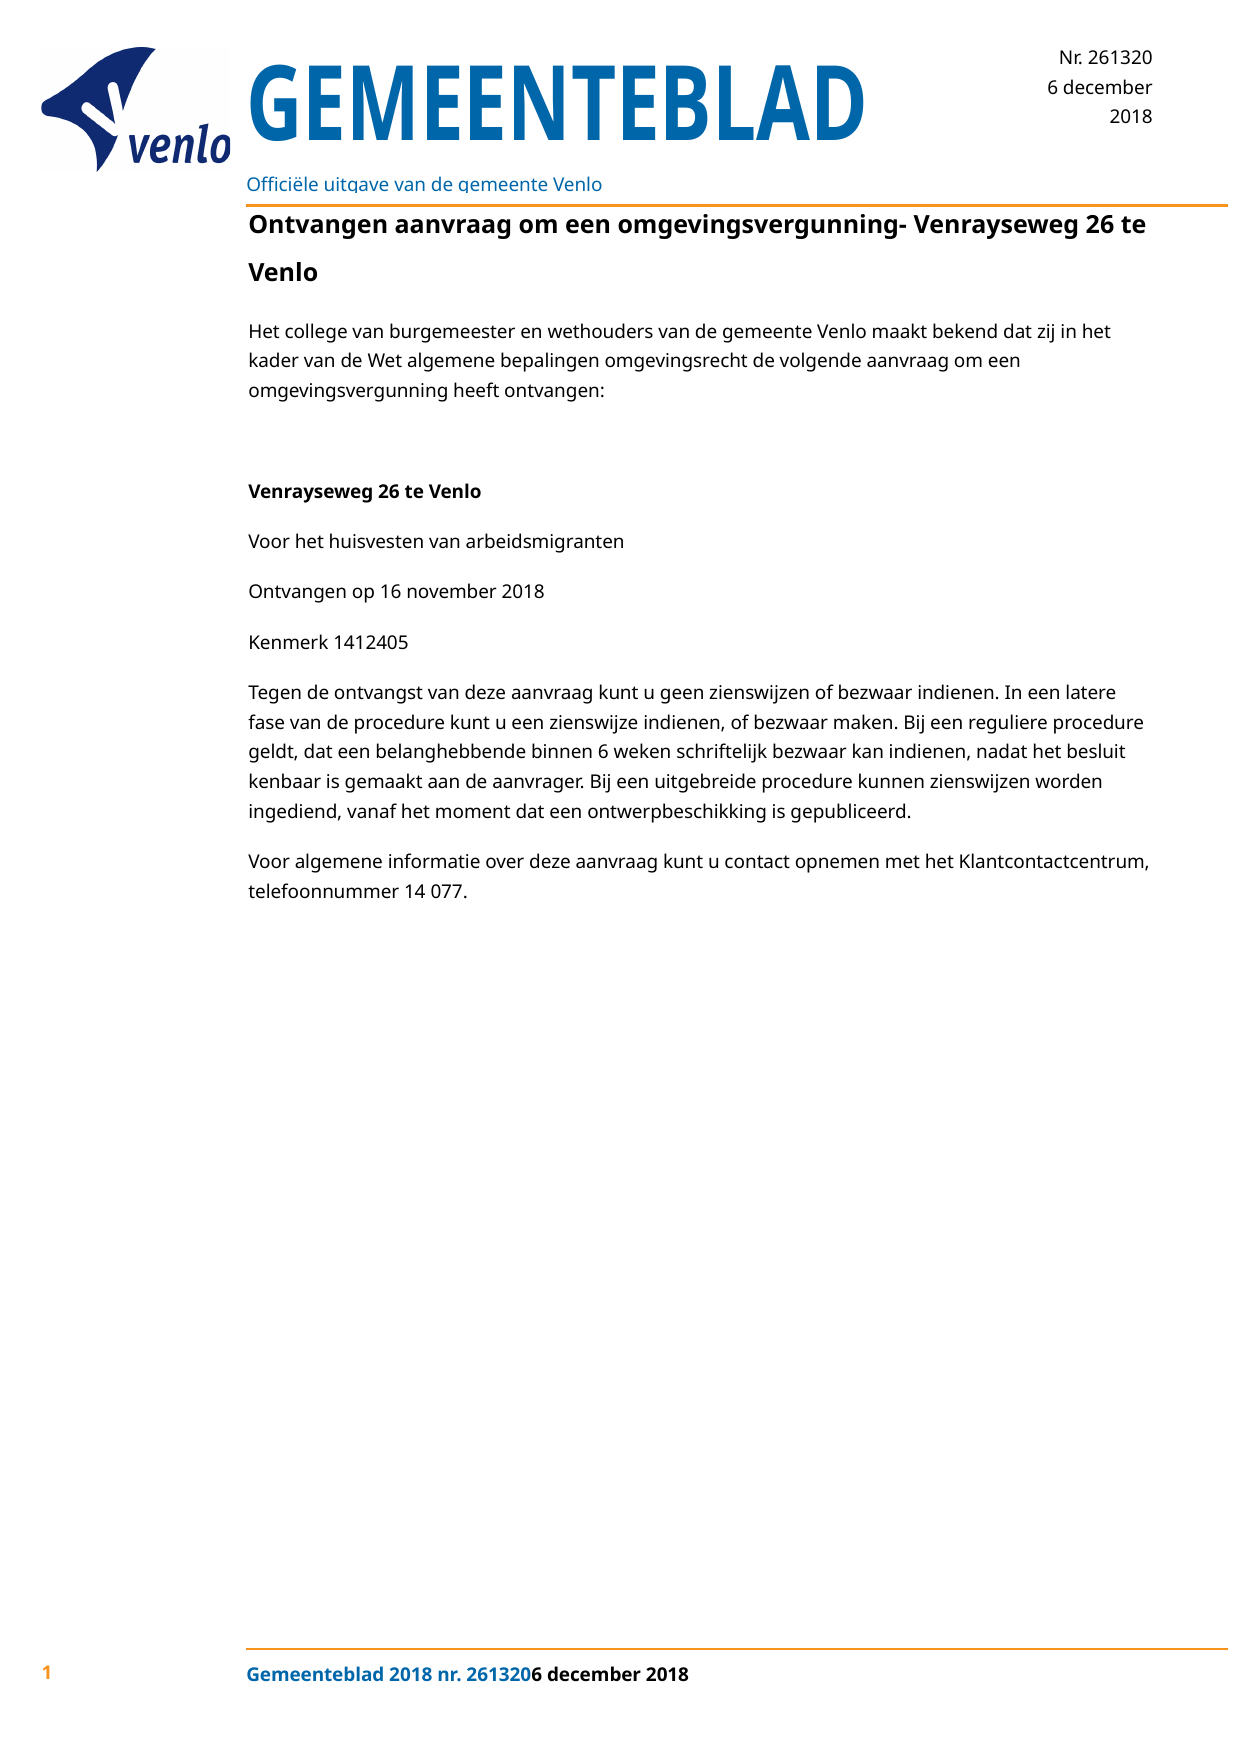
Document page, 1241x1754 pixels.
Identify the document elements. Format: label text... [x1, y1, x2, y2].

text Voor algemene informatie over deze aanvraag kunt u contact opnemen met het Klantcontactcentrum, telefoonnummer 14 077. [248, 848, 1152, 904]
text Kenmerk 1412405 [248, 629, 1152, 655]
text Tegen de ontvangst van deze aanvraag kunt u geen zienswijzen of bezwaar indienen. In een latere fase van de procedure kunt u een zienswijze indienen, of bezwaar maken. Bij een reguliere procedure geldt, dat een belanghebbende binnen 6 weken schriftelijk bezwaar kan indienen, nadat het besluit kenbaar is gemaakt aan de aanvrager. Bij een uitgebreide procedure kunnen zienswijzen worden ingediend, vanaf het moment dat een ontwerpbeschikking is gepubliceerd. [248, 679, 1152, 824]
text Ontvangen aanvraag om een omgevingsvergunning- Venrayseweg 26 te Venlo [248, 207, 1152, 288]
text Ontvangen op 16 november 2018 [248, 579, 1152, 604]
text Venrayseweg 26 te Venlo [248, 478, 1152, 504]
picture [41, 47, 231, 172]
text Het college van burgemeester en wethouders van de gemeente Venlo maakt bekend dat zij in het kader van de Wet algemene bepalingen omgevingsrecht de volgende aanvraag om een omgevingsvergunning heeft ontvangen: [248, 318, 1152, 403]
text Voor het huisvesten van arbeidsmigranten [248, 528, 1152, 554]
